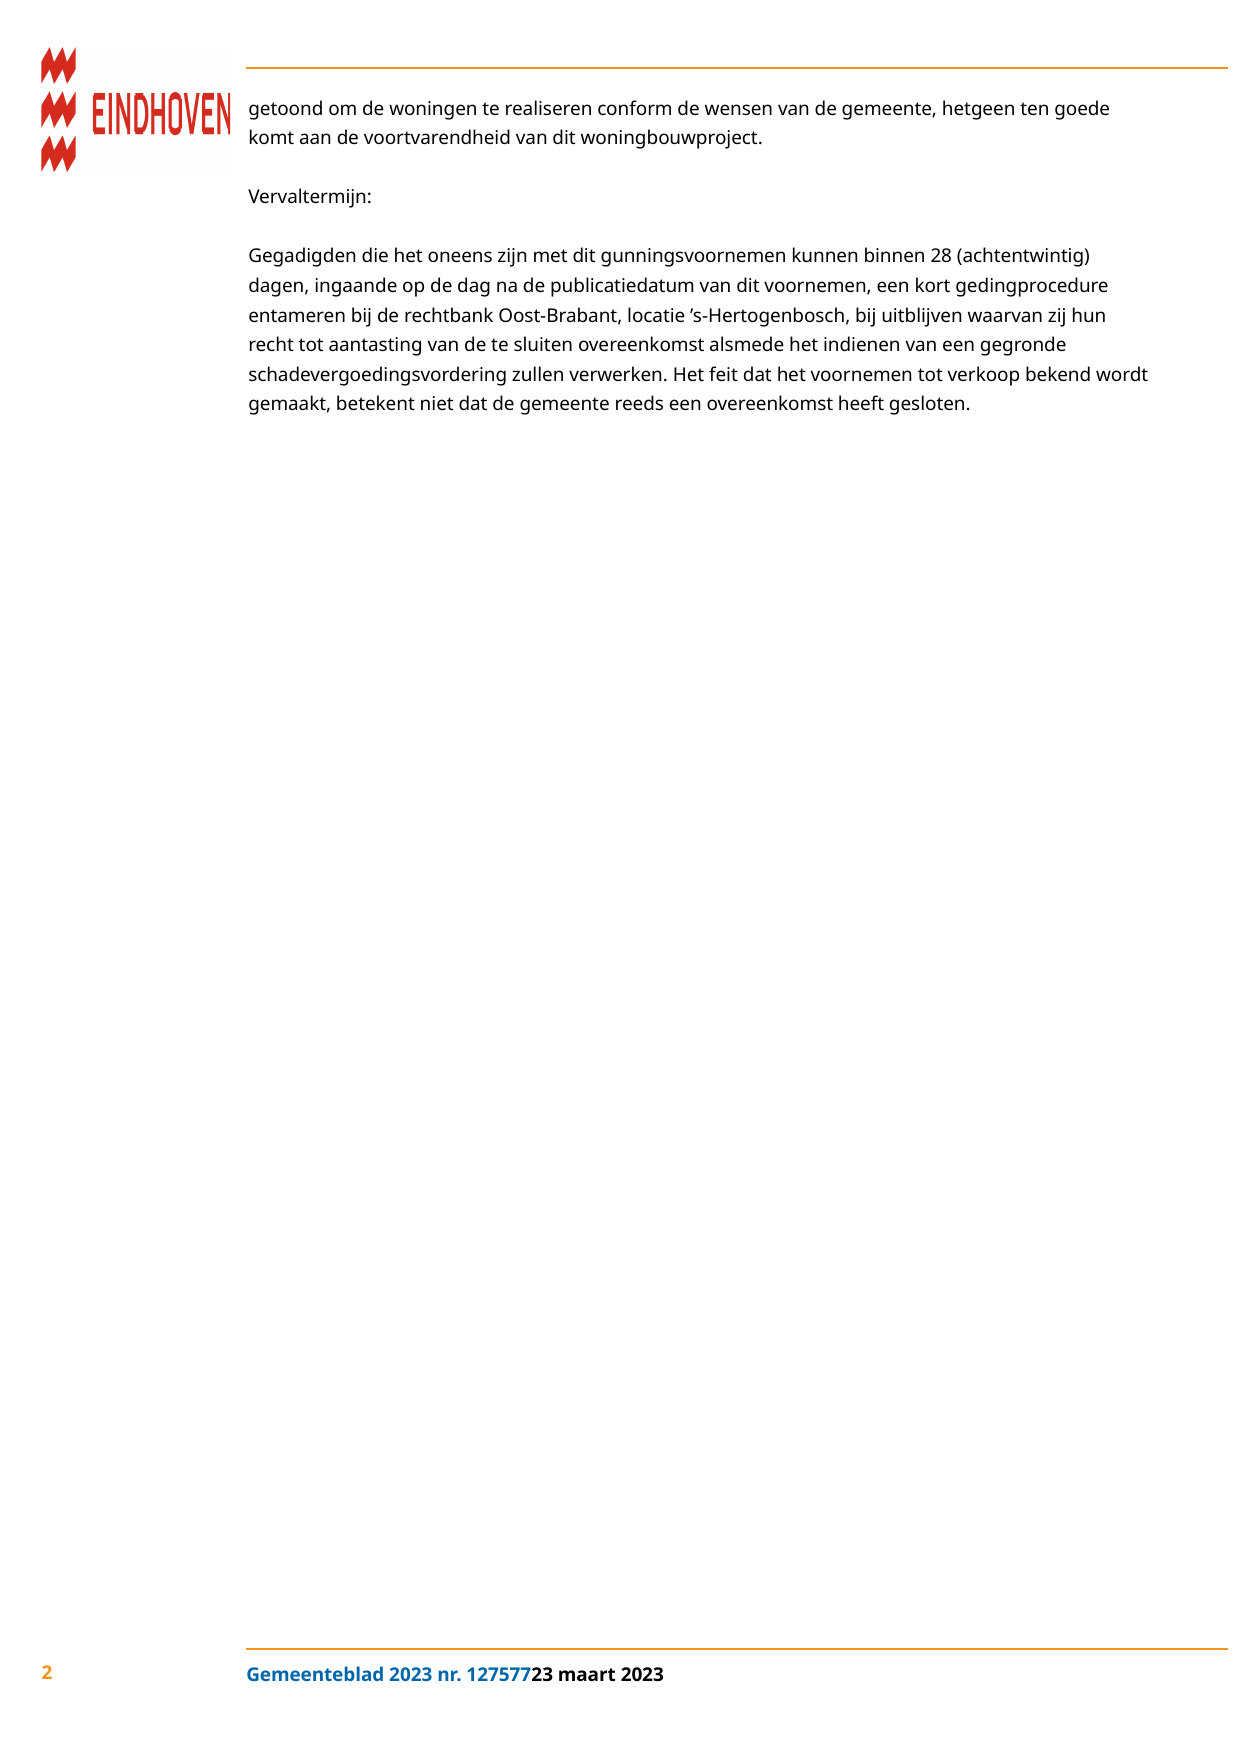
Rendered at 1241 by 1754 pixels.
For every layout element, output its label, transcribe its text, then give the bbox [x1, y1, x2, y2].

text Vervaltermijn: [248, 183, 1152, 209]
text Gegadigden die het oneens zijn met dit gunningsvoornemen kunnen binnen 28 (achtentwintig) dagen, ingaande op de dag na de publicatiedatum van dit voornemen, een kort gedingprocedure entameren bij de rechtbank Oost-Brabant, locatie ’s-Hertogenbosch, bij uitblijven waarvan zij hun recht tot aantasting van de te sluiten overeenkomst alsmede het indienen van een gegronde schadevergoedingsvordering zullen verwerken. Het feit dat het voornemen tot verkoop bekend wordt gemaakt, betekent niet dat de gemeente reeds een overeenkomst heeft gesloten. [248, 243, 1152, 416]
text getoond om de woningen te realiseren conform de wensen van de gemeente, hetgeen ten goede komt aan de voortvarendheid van dit woningbouwproject. [248, 95, 1152, 150]
picture [41, 47, 231, 172]
